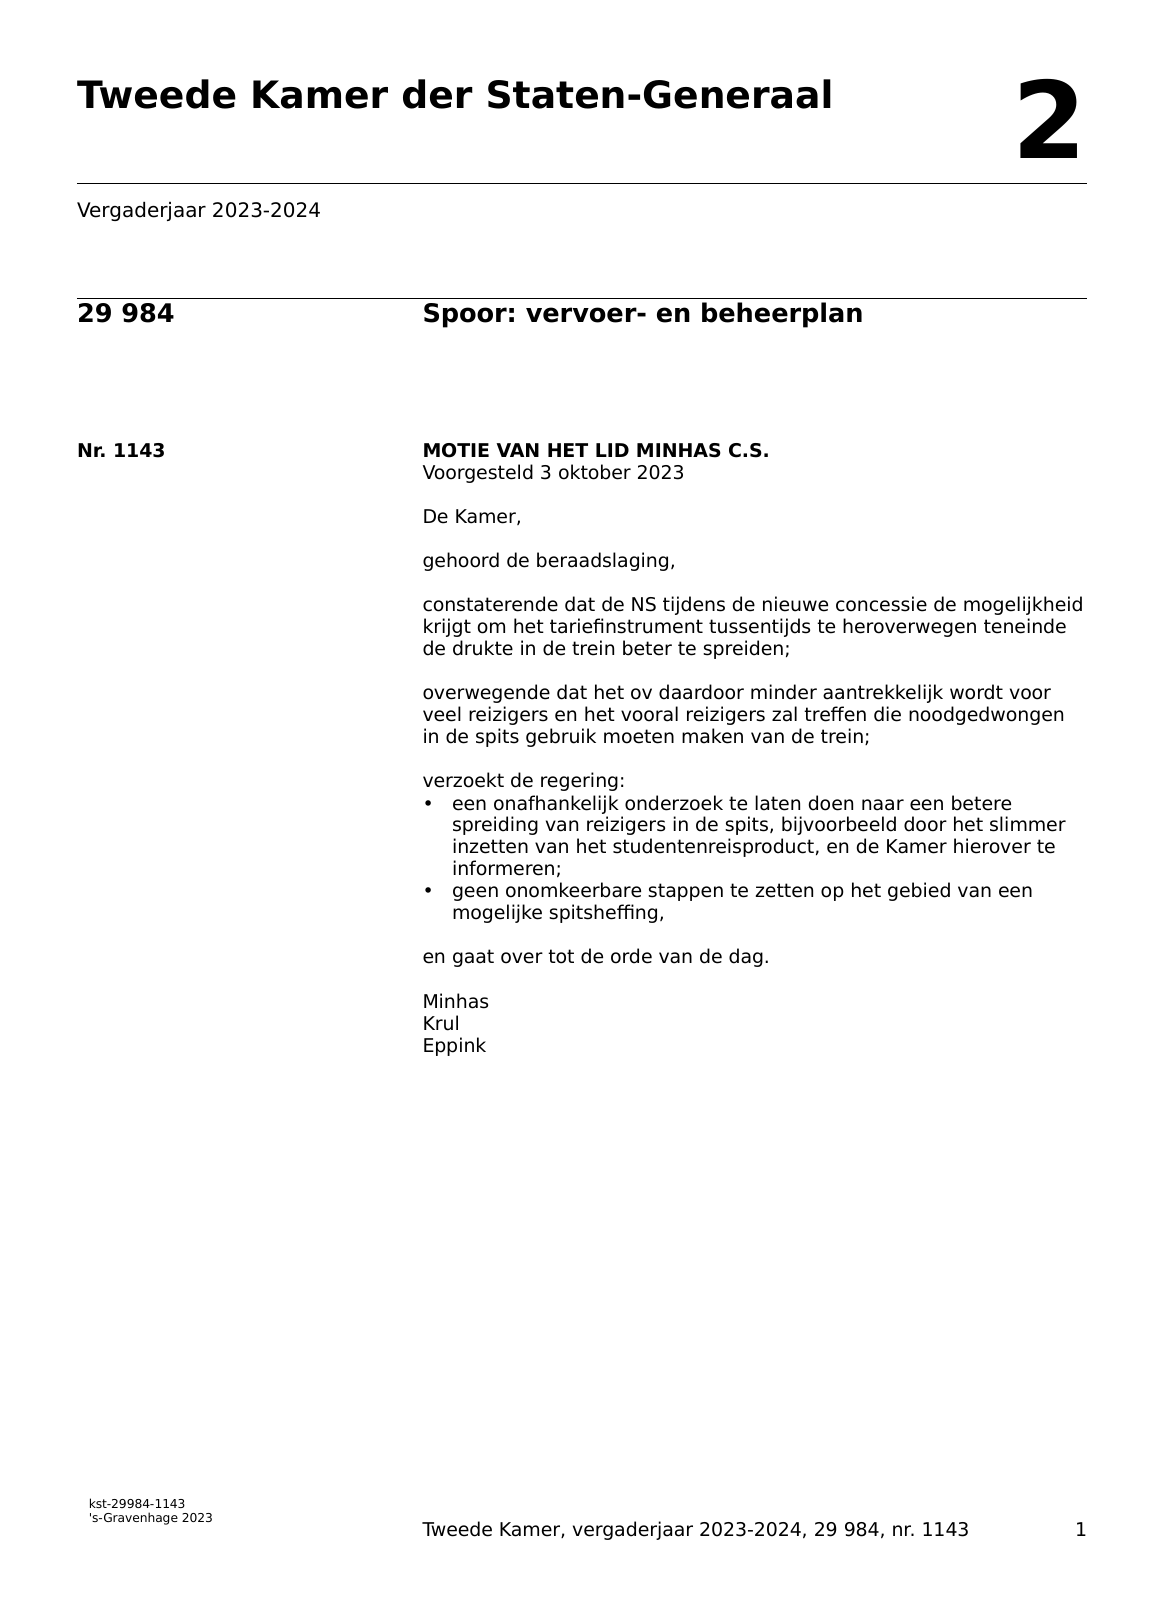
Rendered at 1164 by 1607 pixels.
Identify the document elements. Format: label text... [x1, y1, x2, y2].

text kst-29984-1143 [88, 1497, 323, 1511]
text verzoekt de regering: [422, 770, 1087, 792]
table_header 2 [886, 59, 1087, 183]
text Voorgesteld 3 oktober 2023 [422, 462, 1087, 484]
subtitle 29 984 Spoor: vervoer- en beheerplan [77, 299, 1087, 329]
table_cell Vergaderjaar 2023-2024 [77, 184, 1087, 298]
text • geen onomkeerbare stappen te zetten op het gebied van een mogelijke spitsheffing, [422, 880, 1087, 924]
text 's-Gravenhage 2023 [88, 1511, 323, 1525]
text constaterende dat de NS tijdens de nieuwe concessie de mogelijkheid krijgt om het tariefinstrument tussentijds te heroverwegen teneinde de drukte in de trein beter te spreiden; [422, 594, 1087, 660]
text De Kamer, [422, 506, 1087, 528]
text Eppink [422, 1034, 1087, 1057]
subtitle Nr. 1143 MOTIE VAN HET LID MINHAS C.S. [77, 440, 1087, 462]
text • een onafhankelijk onderzoek te laten doen naar een betere spreiding van reizigers in de spits, bijvoorbeeld door het slimmer inzetten van het studentenreisproduct, en de Kamer hierover te informeren; [422, 792, 1087, 880]
text Krul [422, 1013, 1087, 1034]
text en gaat over tot de orde van de dag. [422, 946, 1087, 968]
text gehoord de beraadslaging, [422, 550, 1087, 572]
text overwegende dat het ov daardoor minder aantrekkelijk wordt voor veel reizigers en het vooral reizigers zal treffen die noodgedwongen in de spits gebruik moeten maken van de trein; [422, 682, 1087, 748]
text Minhas [422, 991, 1087, 1013]
table_header Tweede Kamer der Staten-Generaal [77, 59, 886, 183]
